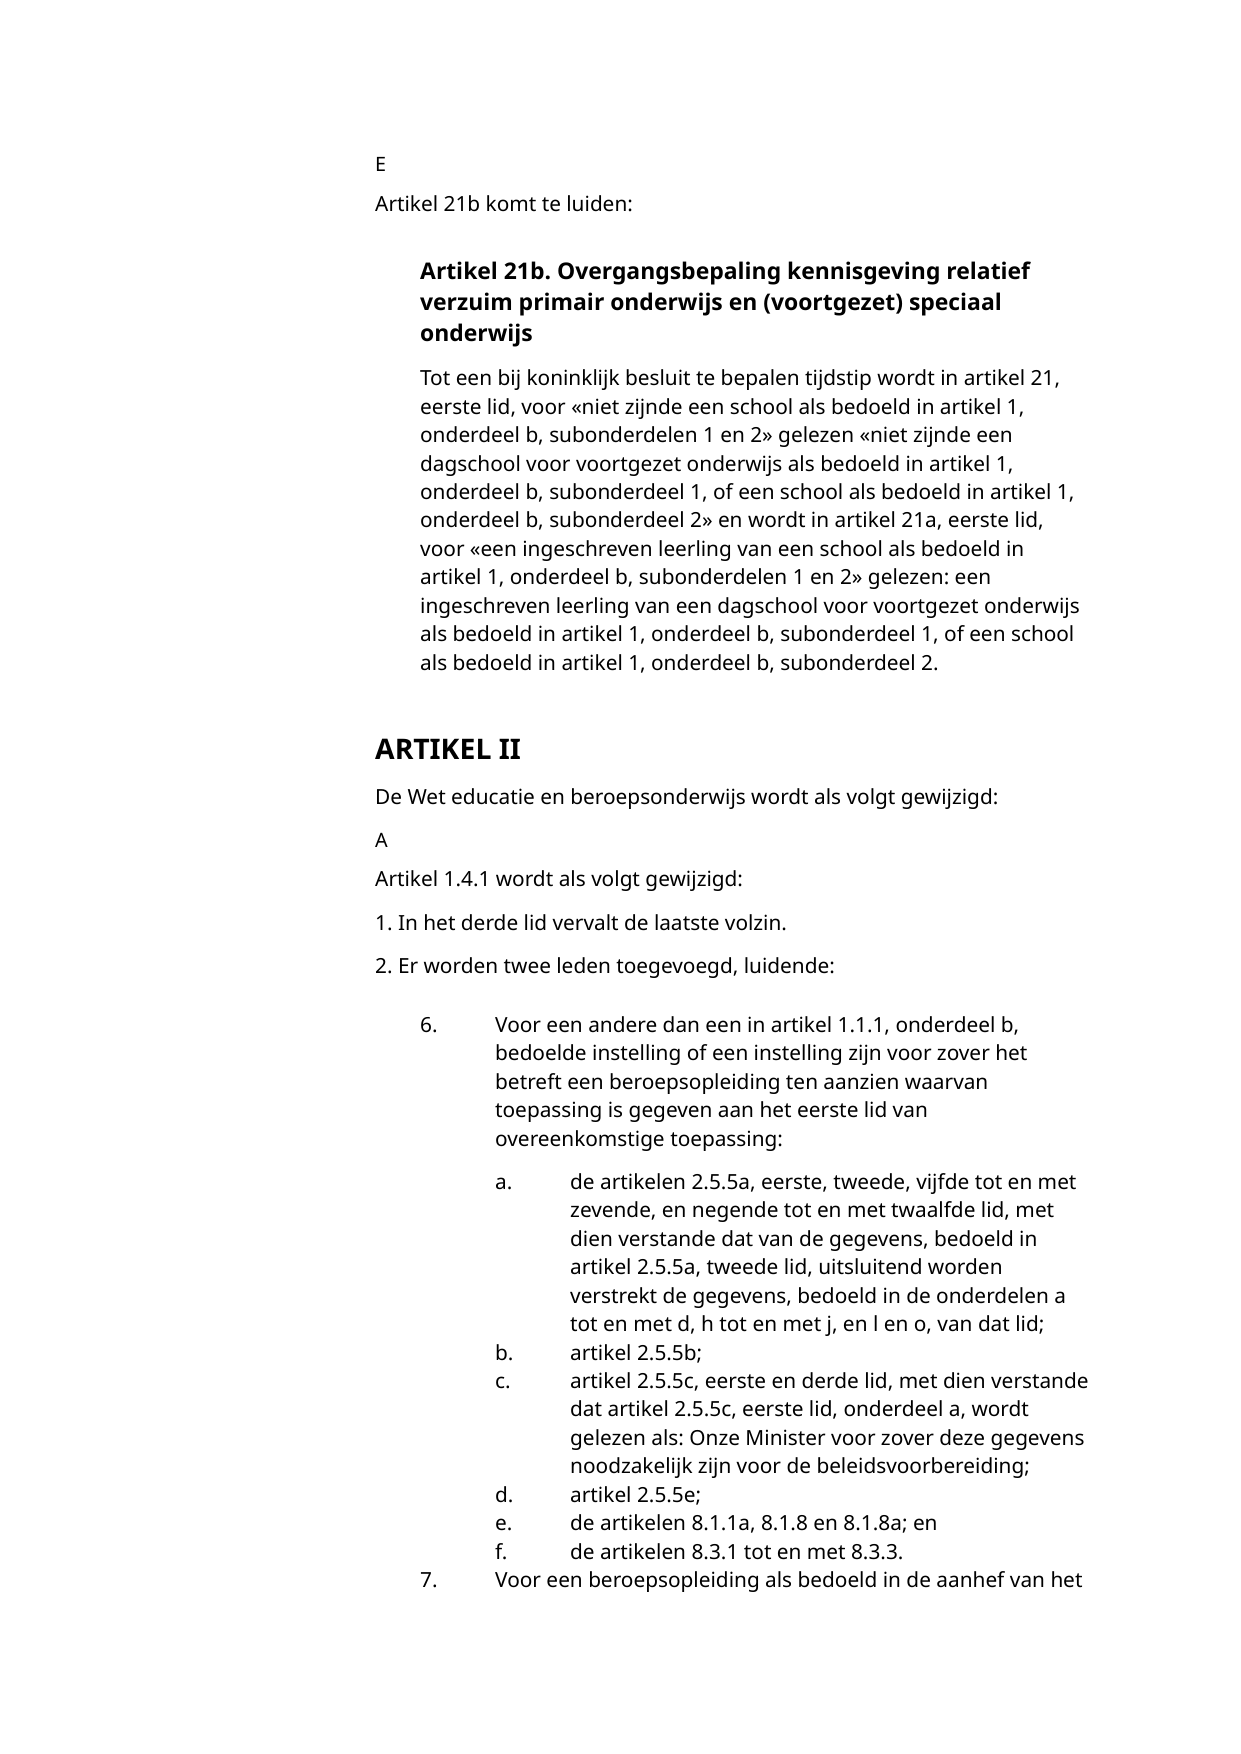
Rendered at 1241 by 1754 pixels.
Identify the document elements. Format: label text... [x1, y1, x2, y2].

list Voor een andere dan een in artikel 1.1.1, onderdeel b, bedoelde instelling of een instelling zijn voor zover het betreft een beroepsopleiding ten aanzien waarvan toepassing is gegeven aan het eerste lid van overeenkomstige toepassing: [420, 1010, 1090, 1152]
list Voor een beroepsopleiding als bedoeld in de aanhef van het [420, 1565, 1090, 1594]
list de artikelen 8.3.1 tot en met 8.3.3. [495, 1537, 1090, 1565]
list de artikelen 2.5.5a, eerste, tweede, vijfde tot en met zevende, en negende tot en met twaalfde lid, met dien verstande dat van de gegevens, bedoeld in artikel 2.5.5a, tweede lid, uitsluitend worden verstrekt de gegevens, bedoeld in de onderdelen a tot en met d, h tot en met j, en l en o, van dat lid; [495, 1167, 1090, 1338]
list de artikelen 8.1.1a, 8.1.8 en 8.1.8a; en [495, 1508, 1090, 1537]
text 1. In het derde lid vervalt de laatste volzin. [375, 908, 1090, 936]
subtitle Artikel 21b. Overgangsbepaling kennisgeving relatief verzuim primair onderwijs en (voortgezet) speciaal onderwijs [420, 255, 1090, 348]
text De Wet educatie en beroepsonderwijs wordt als volgt gewijzigd: [375, 782, 1090, 811]
list artikel 2.5.5c, eerste en derde lid, met dien verstande dat artikel 2.5.5c, eerste lid, onderdeel a, wordt gelezen als: Onze Minister voor zover deze gegevens noodzakelijk zijn voor de beleidsvoorbereiding; [495, 1366, 1090, 1480]
text 2. Er worden twee leden toegevoegd, luidende: [375, 951, 1090, 980]
text Tot een bij koninklijk besluit te bepalen tijdstip wordt in artikel 21, eerste lid, voor «niet zijnde een school als bedoeld in artikel 1, onderdeel b, subonderdelen 1 en 2» gelezen «niet zijnde een dagschool voor voortgezet onderwijs als bedoeld in artikel 1, onderdeel b, subonderdeel 1, of een school als bedoeld in artikel 1, onderdeel b, subonderdeel 2» en wordt in artikel 21a, eerste lid, voor «een ingeschreven leerling van een school als bedoeld in artikel 1, onderdeel b, subonderdelen 1 en 2» gelezen: een ingeschreven leerling van een dagschool voor voortgezet onderwijs als bedoeld in artikel 1, onderdeel b, subonderdeel 1, of een school als bedoeld in artikel 1, onderdeel b, subonderdeel 2. [420, 363, 1090, 676]
text Artikel 1.4.1 wordt als volgt gewijzigd: [375, 864, 1090, 893]
subtitle ARTIKEL II [375, 729, 1090, 767]
text Artikel 21b komt te luiden: [375, 189, 1090, 217]
text E [375, 150, 1090, 177]
list artikel 2.5.5e; [495, 1480, 1090, 1508]
text A [375, 826, 1090, 853]
list artikel 2.5.5b; [495, 1338, 1090, 1366]
